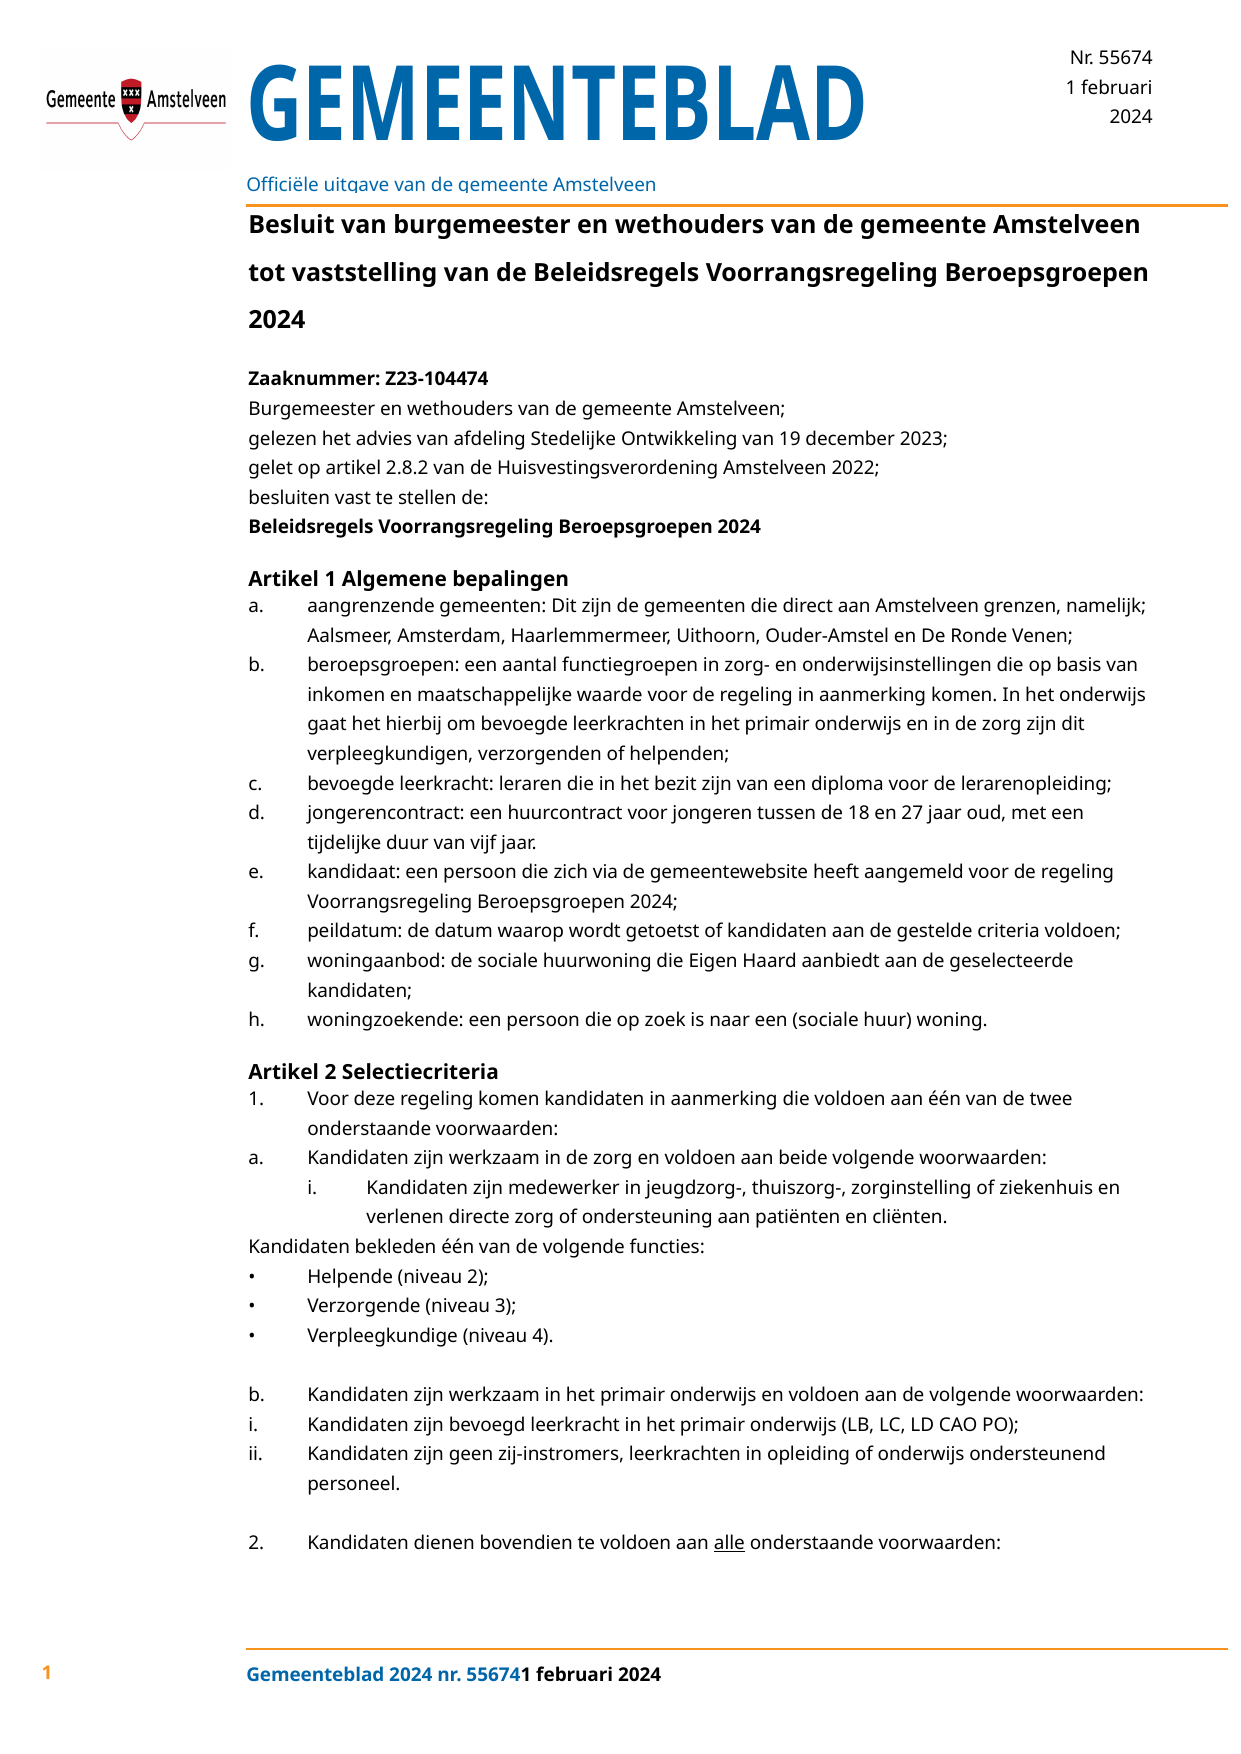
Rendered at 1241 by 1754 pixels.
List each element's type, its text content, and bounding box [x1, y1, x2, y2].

text besluiten vast te stellen de: [248, 484, 1152, 509]
list woningzoekende: een persoon die op zoek is naar een (sociale huur) woning. [248, 1006, 1152, 1032]
list Helpende (niveau 2); [248, 1263, 1152, 1288]
picture [41, 47, 231, 172]
text Beleidsregels Voorrangsregeling Beroepsgroepen 2024 [248, 513, 1152, 539]
list Kandidaten zijn bevoegd leerkracht in het primair onderwijs (LB, LC, LD CAO PO); [248, 1411, 1152, 1436]
list Verzorgende (niveau 3); [248, 1292, 1152, 1318]
list beroepsgroepen: een aantal functiegroepen in zorg- en onderwijsinstellingen die op basis van inkomen en maatschappelijke waarde voor de regeling in aanmerking komen. In het onderwijs gaat het hierbij om bevoegde leerkrachten in het primair onderwijs en in de zorg zijn dit verpleegkundigen, verzorgenden of helpenden; [248, 651, 1152, 766]
text gelet op artikel 2.8.2 van de Huisvestingsverordening Amstelveen 2022; [248, 454, 1152, 480]
text Zaaknummer: Z23-104474 [248, 366, 1152, 391]
text Burgemeester en wethouders van de gemeente Amstelveen; [248, 395, 1152, 421]
text Artikel 1 Algemene bepalingen [248, 564, 1152, 592]
list Kandidaten zijn werkzaam in het primair onderwijs en voldoen aan de volgende woorwaarden: [248, 1381, 1152, 1407]
list Kandidaten zijn werkzaam in de zorg en voldoen aan beide volgende woorwaarden: [248, 1144, 1152, 1170]
list Verpleegkundige (niveau 4). [248, 1322, 1152, 1348]
list kandidaat: een persoon die zich via de gemeentewebsite heeft aangemeld voor de regeling Voorrangsregeling Beroepsgroepen 2024; [248, 858, 1152, 914]
list Voor deze regeling komen kandidaten in aanmerking die voldoen aan één van de twee onderstaande voorwaarden: [248, 1085, 1152, 1141]
text gelezen het advies van afdeling Stedelijke Ontwikkeling van 19 december 2023; [248, 425, 1152, 450]
list aangrenzende gemeenten: Dit zijn de gemeenten die direct aan Amstelveen grenzen, namelijk; Aalsmeer, Amsterdam, Haarlemmermeer, Uithoorn, Ouder-Amstel en De Ronde Venen; [248, 592, 1152, 648]
text Kandidaten bekleden één van de volgende functies: [248, 1233, 1152, 1259]
list jongerencontract: een huurcontract voor jongeren tussen de 18 en 27 jaar oud, met een tijdelijke duur van vijf jaar. [248, 799, 1152, 855]
text Artikel 2 Selectiecriteria [248, 1057, 1152, 1085]
list Kandidaten zijn geen zij-instromers, leerkrachten in opleiding of onderwijs ondersteunend personeel. [248, 1440, 1152, 1496]
list Kandidaten zijn medewerker in jeugdzorg-, thuiszorg-, zorginstelling of ziekenhuis en verlenen directe zorg of ondersteuning aan patiënten en cliënten. [307, 1174, 1152, 1229]
list peildatum: de datum waarop wordt getoetst of kandidaten aan de gestelde criteria voldoen; [248, 918, 1152, 943]
list woningaanbod: de sociale huurwoning die Eigen Haard aanbiedt aan de geselecteerde kandidaten; [248, 947, 1152, 1003]
list Kandidaten dienen bovendien te voldoen aan alle onderstaande voorwaarden: [248, 1529, 1152, 1555]
text Besluit van burgemeester en wethouders van de gemeente Amstelveen tot vaststelling van de Beleidsregels Voorrangsregeling Beroepsgroepen 2024 [248, 207, 1152, 336]
list bevoegde leerkracht: leraren die in het bezit zijn van een diploma voor de lerarenopleiding; [248, 770, 1152, 796]
